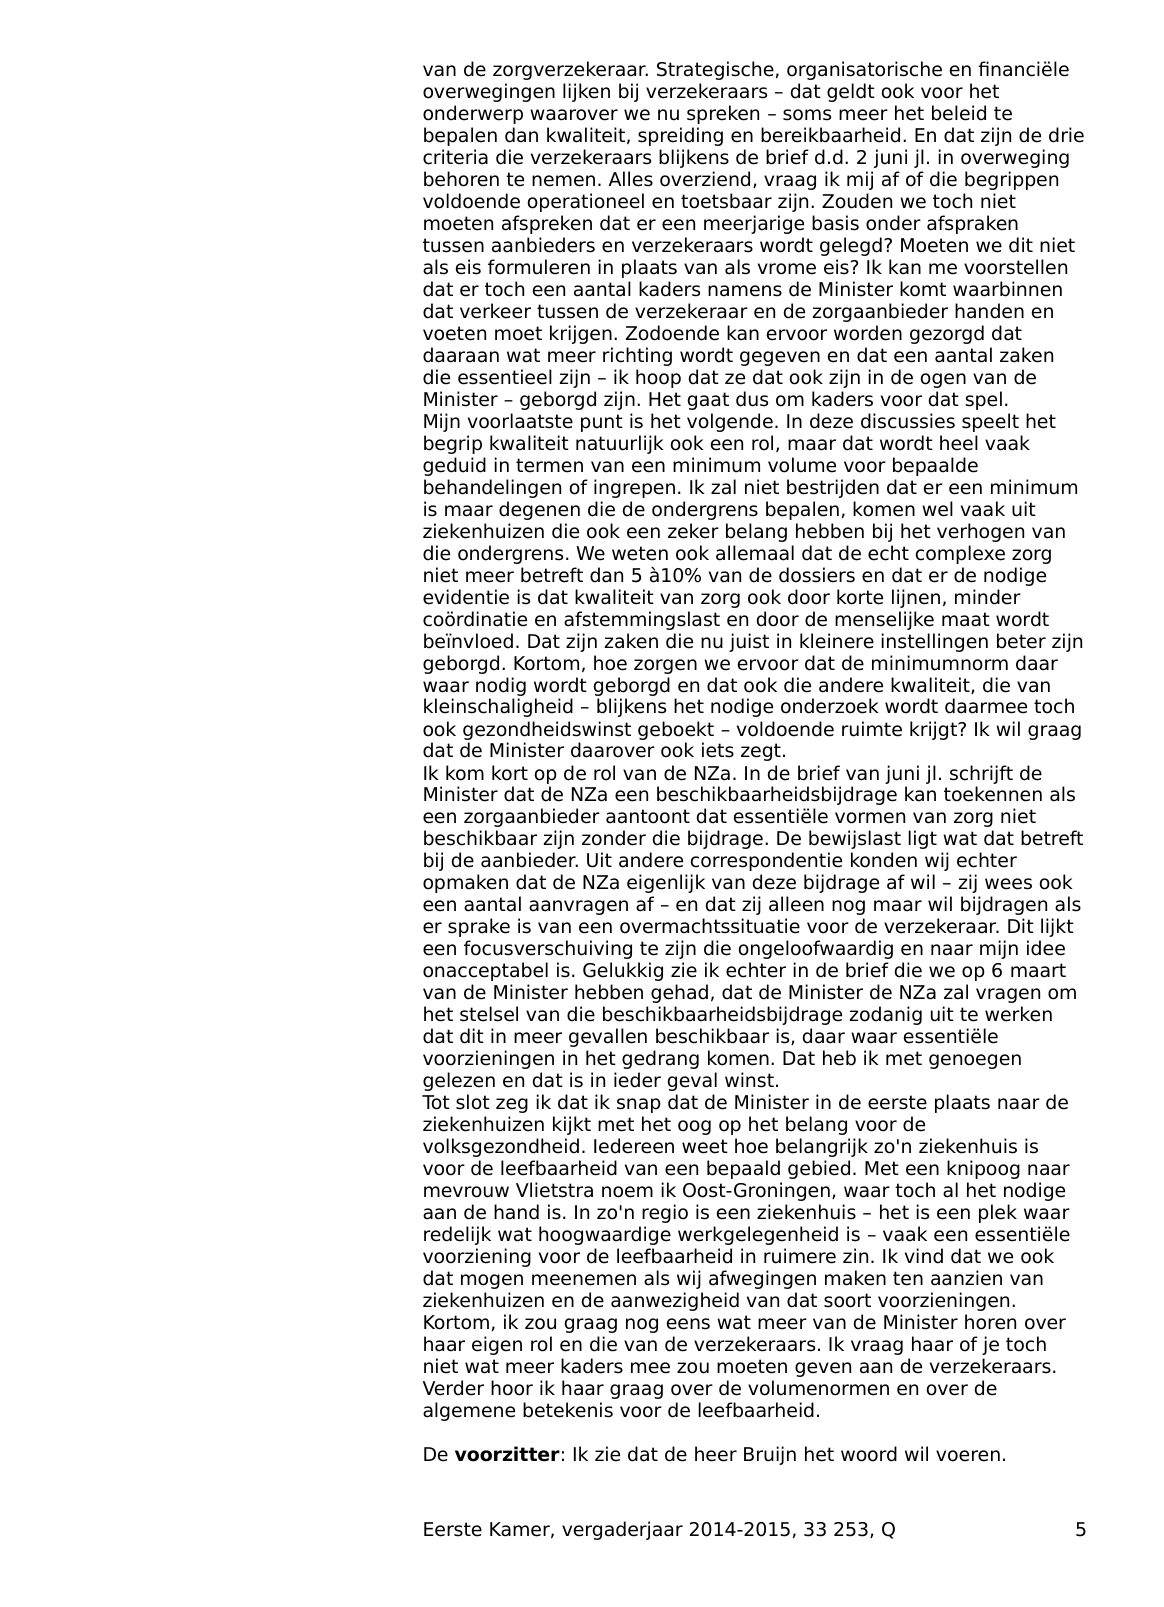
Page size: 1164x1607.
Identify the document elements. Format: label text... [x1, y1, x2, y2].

text De voorzitter: Ik zie dat de heer Bruijn het woord wil voeren. [422, 1444, 1087, 1466]
text Ik kom kort op de rol van de NZa. In de brief van juni jl. schrijft de Minister dat de NZa een beschikbaarheidsbijdrage kan toekennen als een zorgaanbieder aantoont dat essentiële vormen van zorg niet beschikbaar zijn zonder die bijdrage. De bewijslast ligt wat dat betreft bij de aanbieder. Uit andere correspondentie konden wij echter opmaken dat de NZa eigenlijk van deze bijdrage af wil – zij wees ook een aantal aanvragen af – en dat zij alleen nog maar wil bijdragen als er sprake is van een overmachtssituatie voor de verzekeraar. Dit lijkt een focusverschuiving te zijn die ongeloofwaardig en naar mijn idee onacceptabel is. Gelukkig zie ik echter in de brief die we op 6 maart van de Minister hebben gehad, dat de Minister de NZa zal vragen om het stelsel van die beschikbaarheidsbijdrage zodanig uit te werken dat dit in meer gevallen beschikbaar is, daar waar essentiële voorzieningen in het gedrang komen. Dat heb ik met genoegen gelezen en dat is in ieder geval winst. [422, 762, 1087, 1092]
text Tot slot zeg ik dat ik snap dat de Minister in de eerste plaats naar de ziekenhuizen kijkt met het oog op het belang voor de volksgezondheid. Iedereen weet hoe belangrijk zo'n ziekenhuis is voor de leefbaarheid van een bepaald gebied. Met een knipoog naar mevrouw Vlietstra noem ik Oost-Groningen, waar toch al het nodige aan de hand is. In zo'n regio is een ziekenhuis – het is een plek waar redelijk wat hoogwaardige werkgelegenheid is – vaak een essentiële voorziening voor de leefbaarheid in ruimere zin. Ik vind dat we ook dat mogen meenemen als wij afwegingen maken ten aanzien van ziekenhuizen en de aanwezigheid van dat soort voorzieningen. [422, 1092, 1087, 1312]
text Kortom, ik zou graag nog eens wat meer van de Minister horen over haar eigen rol en die van de verzekeraars. Ik vraag haar of je toch niet wat meer kaders mee zou moeten geven aan de verzekeraars. Verder hoor ik haar graag over de volumenormen en over de algemene betekenis voor de leefbaarheid. [422, 1312, 1087, 1422]
text van de zorgverzekeraar. Strategische, organisatorische en financiële overwegingen lijken bij verzekeraars – dat geldt ook voor het onderwerp waarover we nu spreken – soms meer het beleid te bepalen dan kwaliteit, spreiding en bereikbaarheid. En dat zijn de drie criteria die verzekeraars blijkens de brief d.d. 2 juni jl. in overweging behoren te nemen. Alles overziend, vraag ik mij af of die begrippen voldoende operationeel en toetsbaar zijn. Zouden we toch niet moeten afspreken dat er een meerjarige basis onder afspraken tussen aanbieders en verzekeraars wordt gelegd? Moeten we dit niet als eis formuleren in plaats van als vrome eis? Ik kan me voorstellen dat er toch een aantal kaders namens de Minister komt waarbinnen dat verkeer tussen de verzekeraar en de zorgaanbieder handen en voeten moet krijgen. Zodoende kan ervoor worden gezorgd dat daaraan wat meer richting wordt gegeven en dat een aantal zaken die essentieel zijn – ik hoop dat ze dat ook zijn in de ogen van de Minister – geborgd zijn. Het gaat dus om kaders voor dat spel. [422, 59, 1087, 411]
text Mijn voorlaatste punt is het volgende. In deze discussies speelt het begrip kwaliteit natuurlijk ook een rol, maar dat wordt heel vaak geduid in termen van een minimum volume voor bepaalde behandelingen of ingrepen. Ik zal niet bestrijden dat er een minimum is maar degenen die de ondergrens bepalen, komen wel vaak uit ziekenhuizen die ook een zeker belang hebben bij het verhogen van die ondergrens. We weten ook allemaal dat de echt complexe zorg niet meer betreft dan 5 à10% van de dossiers en dat er de nodige evidentie is dat kwaliteit van zorg ook door korte lijnen, minder coördinatie en afstemmingslast en door de menselijke maat wordt beïnvloed. Dat zijn zaken die nu juist in kleinere instellingen beter zijn geborgd. Kortom, hoe zorgen we ervoor dat de minimumnorm daar waar nodig wordt geborgd en dat ook die andere kwaliteit, die van kleinschaligheid – blijkens het nodige onderzoek wordt daarmee toch ook gezondheidswinst geboekt – voldoende ruimte krijgt? Ik wil graag dat de Minister daarover ook iets zegt. [422, 411, 1087, 762]
